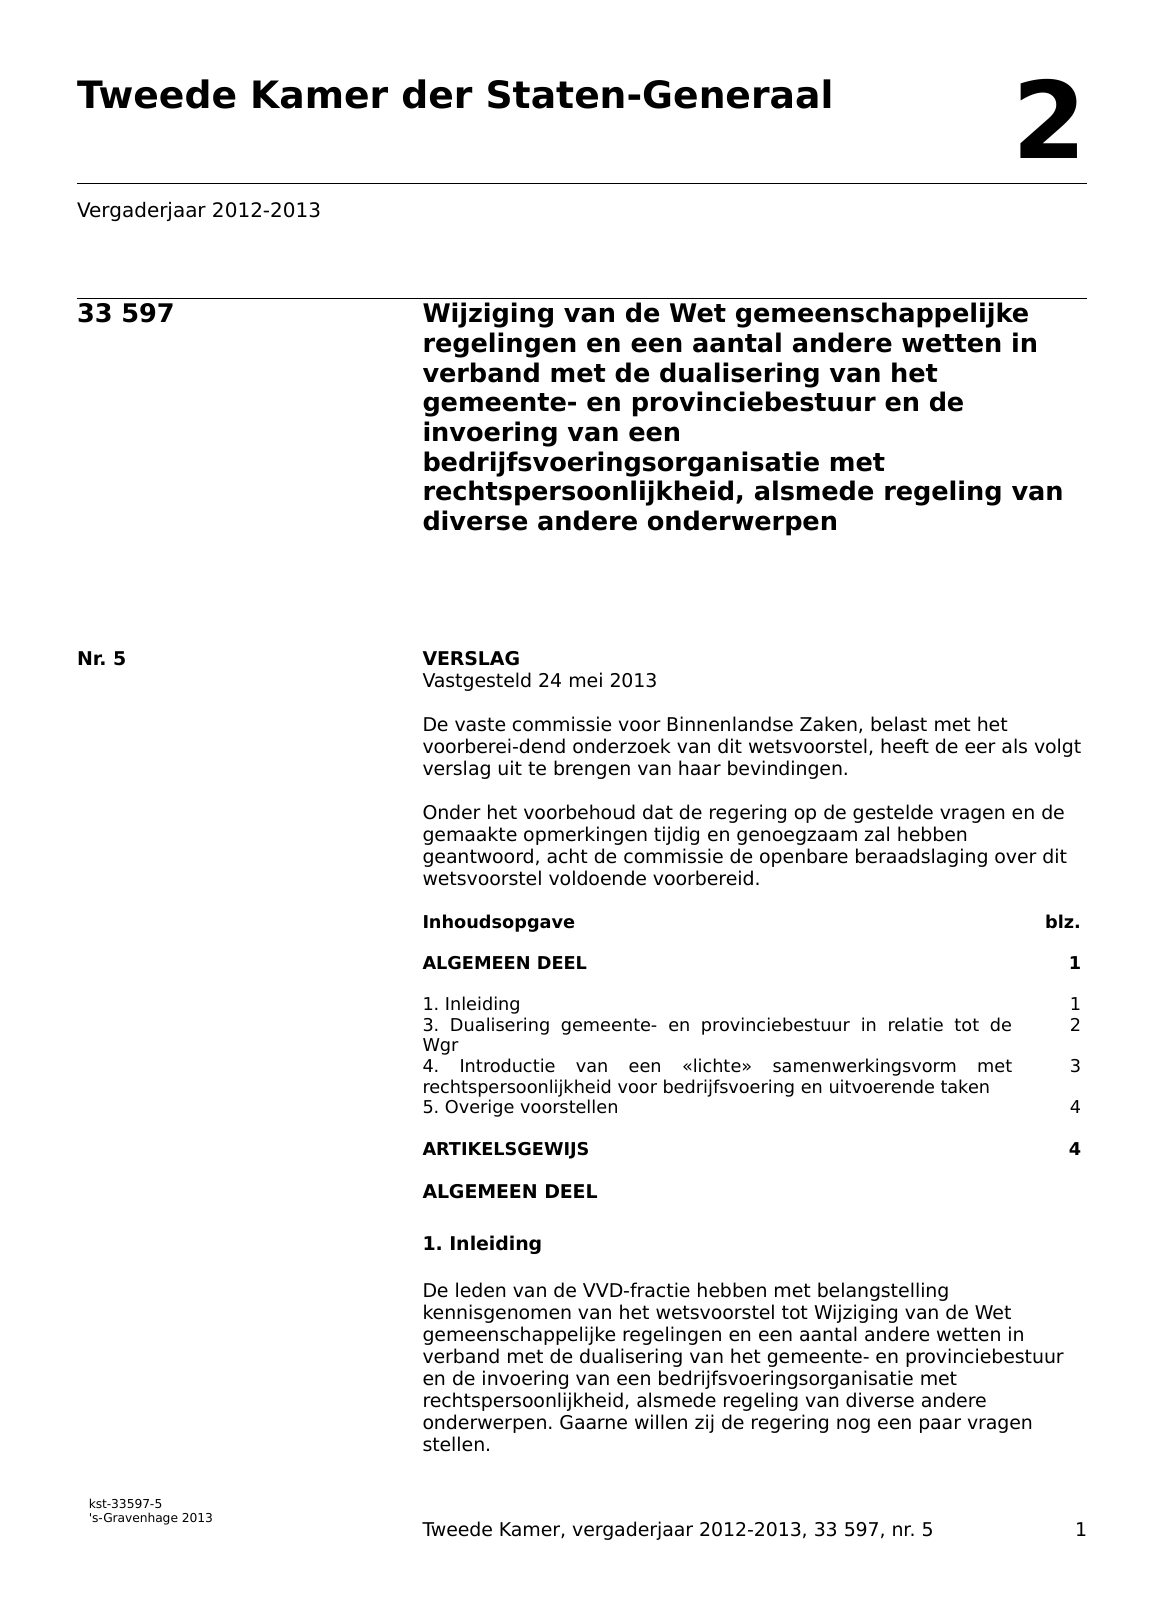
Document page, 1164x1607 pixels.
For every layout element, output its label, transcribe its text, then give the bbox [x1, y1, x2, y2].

table_cell Vergaderjaar 2012-2013 [77, 184, 1087, 298]
table_cell 5. Overige voorstellen [422, 1097, 1013, 1118]
table_cell 4. Introductie van een «lichte» samenwerkingsvorm met rechtspersoonlijkheid voor bedrijfsvoering en uitvoerende taken [422, 1056, 1013, 1097]
text De leden van de VVD-fractie hebben met belangstelling kennisgenomen van het wetsvoorstel tot Wijziging van de Wet gemeenschappelijke regelingen en een aantal andere wetten in verband met de dualisering van het gemeente- en provinciebestuur en de invoering van een bedrijfsvoeringsorganisatie met rechtspersoonlijkheid, alsmede regeling van diverse andere onderwerpen. Gaarne willen zij de regering nog een paar vragen stellen. [422, 1280, 1087, 1456]
table_cell [1013, 932, 1087, 953]
table_cell 3 [1013, 1056, 1087, 1097]
table_header 2 [886, 59, 1087, 183]
table_cell 3. Dualisering gemeente- en provinciebestuur in relatie tot de Wgr [422, 1015, 1013, 1056]
subtitle 1. Inleiding [422, 1233, 1087, 1255]
table_cell [422, 1118, 1013, 1138]
table_cell ALGEMEEN DEEL [422, 953, 1013, 973]
table_header Inhoudsopgave [422, 912, 1013, 932]
text Vastgesteld 24 mei 2013 [422, 669, 1087, 691]
table_cell 1. Inleiding [422, 994, 1013, 1015]
table_cell ARTIKELSGEWIJS [422, 1139, 1013, 1159]
table_header Tweede Kamer der Staten-Generaal [77, 59, 886, 183]
table_header blz. [1013, 912, 1087, 932]
text Onder het voorbehoud dat de regering op de gestelde vragen en de gemaakte opmerkingen tijdig en genoegzaam zal hebben geantwoord, acht de commissie de openbare beraadslaging over dit wetsvoorstel voldoende voorbereid. [422, 802, 1087, 890]
table_cell [1013, 974, 1087, 994]
subtitle Nr. 5 VERSLAG [77, 647, 1087, 669]
text 's-Gravenhage 2013 [88, 1511, 323, 1525]
subtitle ALGEMEEN DEEL [422, 1181, 1087, 1203]
table_cell 1 [1013, 953, 1087, 973]
text kst-33597-5 [88, 1497, 323, 1511]
text De vaste commissie voor Binnenlandse Zaken, belast met het voorberei-dend onderzoek van dit wetsvoorstel, heeft de eer als volgt verslag uit te brengen van haar bevindingen. [422, 714, 1087, 779]
table_cell [1013, 1118, 1087, 1138]
table_cell 4 [1013, 1097, 1087, 1118]
table_cell 2 [1013, 1015, 1087, 1056]
subtitle 33 597 Wijziging van de Wet gemeenschappelijke regelingen en een aantal andere wetten in verband met de dualisering van het gemeente- en provinciebestuur en de invoering van een bedrijfsvoeringsorganisatie met rechtspersoonlijkheid, alsmede regeling van diverse andere onderwerpen [77, 299, 1087, 536]
table_cell 1 [1013, 994, 1087, 1015]
table_cell 4 [1013, 1139, 1087, 1159]
table_cell [422, 974, 1013, 994]
table_cell [422, 932, 1013, 953]
